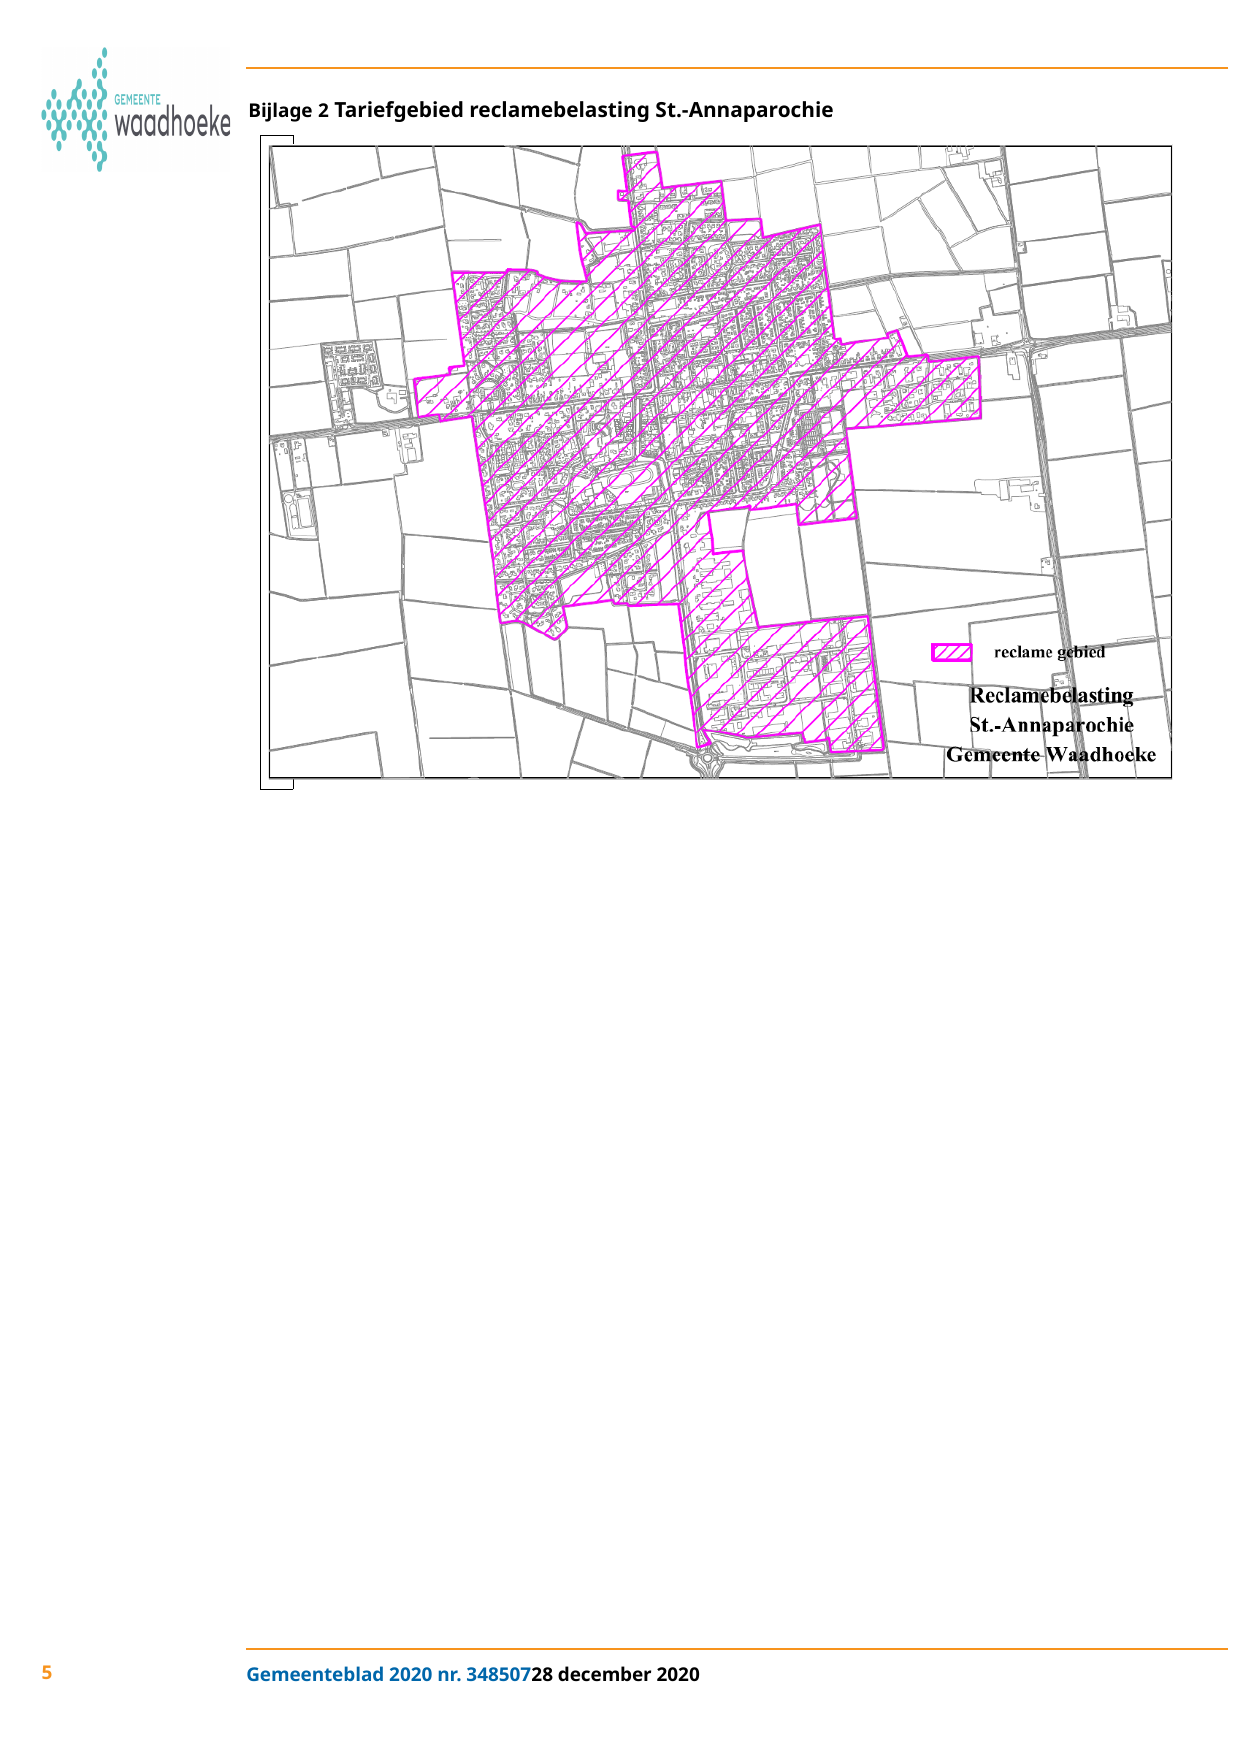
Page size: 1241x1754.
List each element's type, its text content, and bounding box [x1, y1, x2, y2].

picture [268, 144, 1173, 780]
text Bijlage 2 Tariefgebied reclamebelasting St.-Annaparochie [248, 95, 1152, 123]
picture [41, 47, 231, 172]
